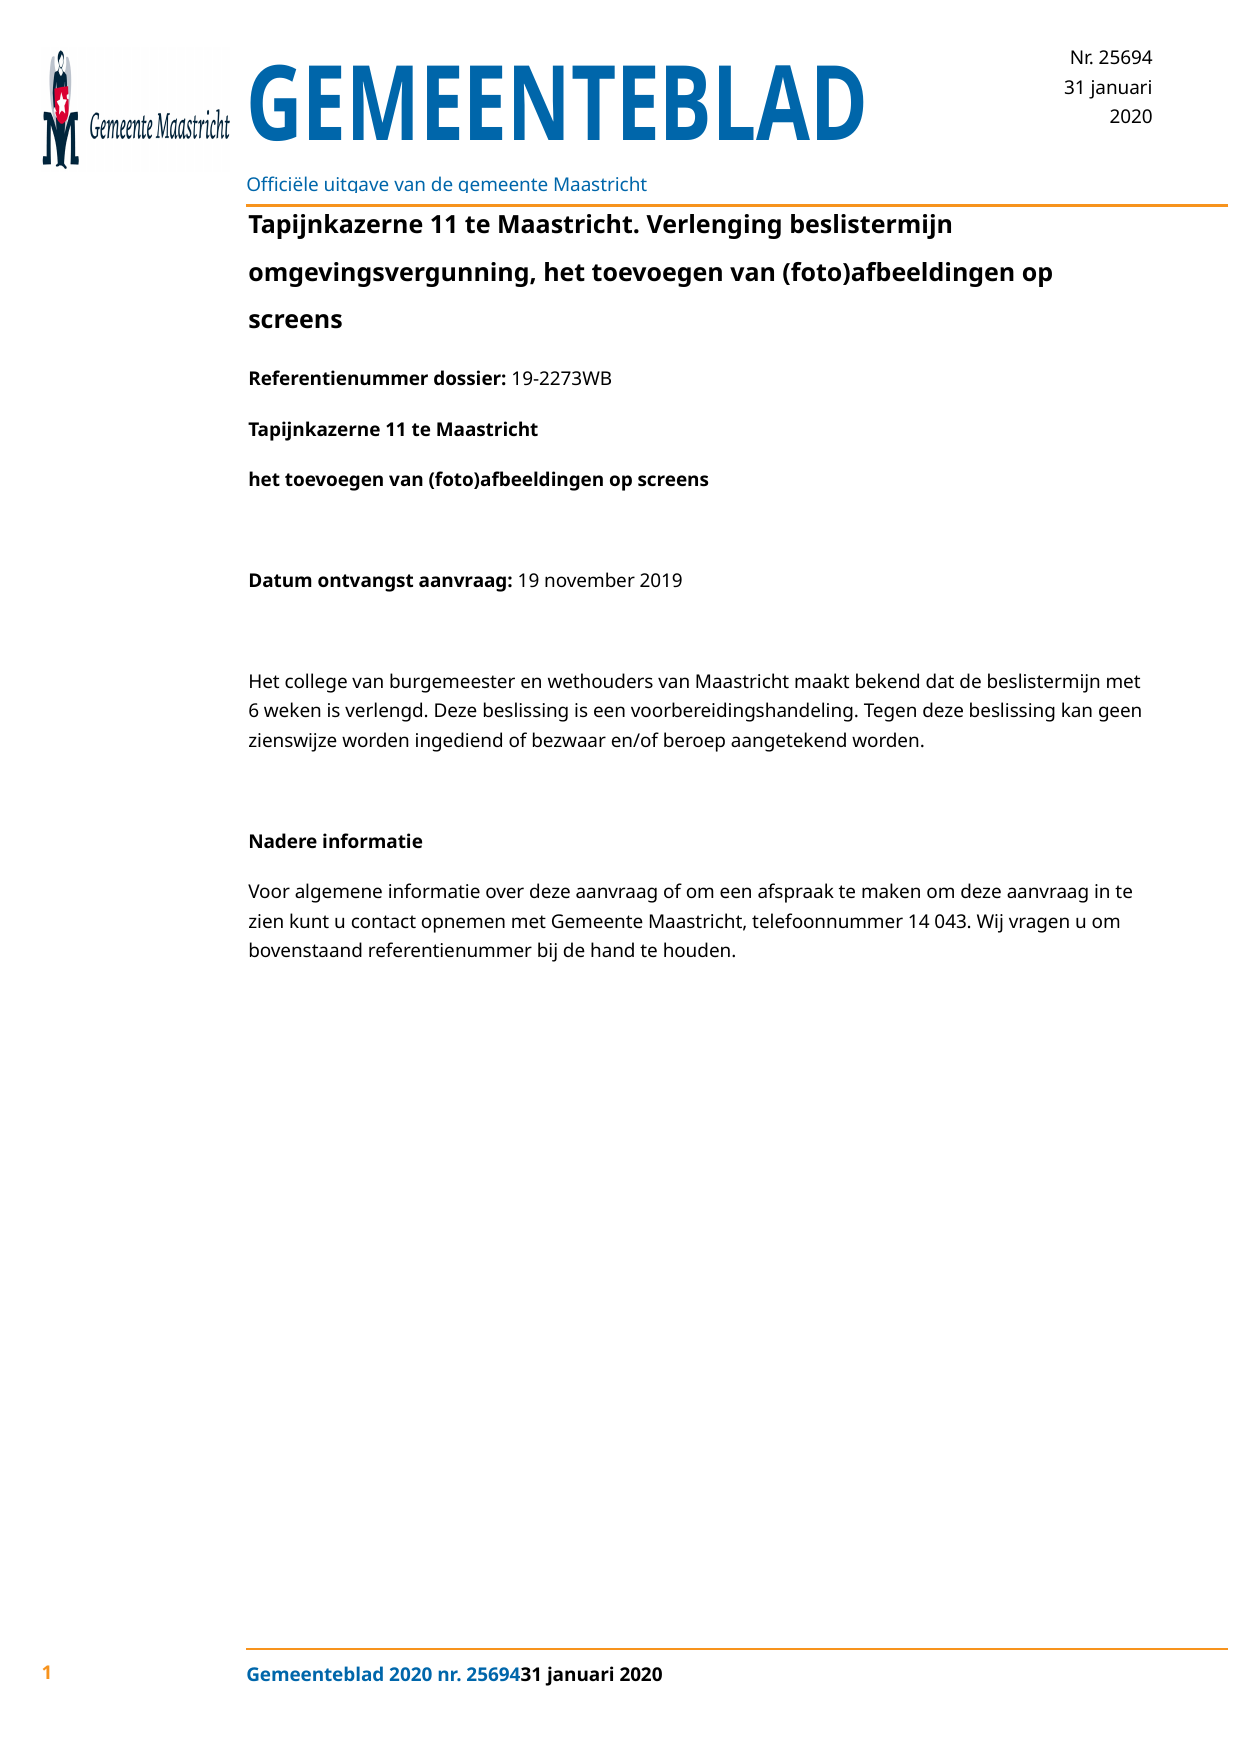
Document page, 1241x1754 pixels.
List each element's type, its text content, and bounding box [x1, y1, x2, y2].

text Tapijnkazerne 11 te Maastricht [248, 416, 1152, 442]
text Nadere informatie [248, 828, 1152, 854]
text het toevoegen van (foto)afbeeldingen op screens [248, 466, 1152, 492]
text Het college van burgemeester en wethouders van Maastricht maakt bekend dat de beslistermijn met 6 weken is verlengd. Deze beslissing is een voorbereidingshandeling. Tegen deze beslissing kan geen zienswijze worden ingediend of bezwaar en/of beroep aangetekend worden. [248, 668, 1152, 753]
picture [41, 47, 231, 172]
text Voor algemene informatie over deze aanvraag of om een afspraak te maken om deze aanvraag in te zien kunt u contact opnemen met Gemeente Maastricht, telefoonnummer 14 043. Wij vragen u om bovenstaand referentienummer bij de hand te houden. [248, 878, 1152, 963]
text Referentienummer dossier: 19-2273WB [248, 366, 1152, 391]
text Datum ontvangst aanvraag: 19 november 2019 [248, 567, 1152, 593]
text Tapijnkazerne 11 te Maastricht. Verlenging beslistermijn omgevingsvergunning, het toevoegen van (foto)afbeeldingen op screens [248, 207, 1152, 336]
